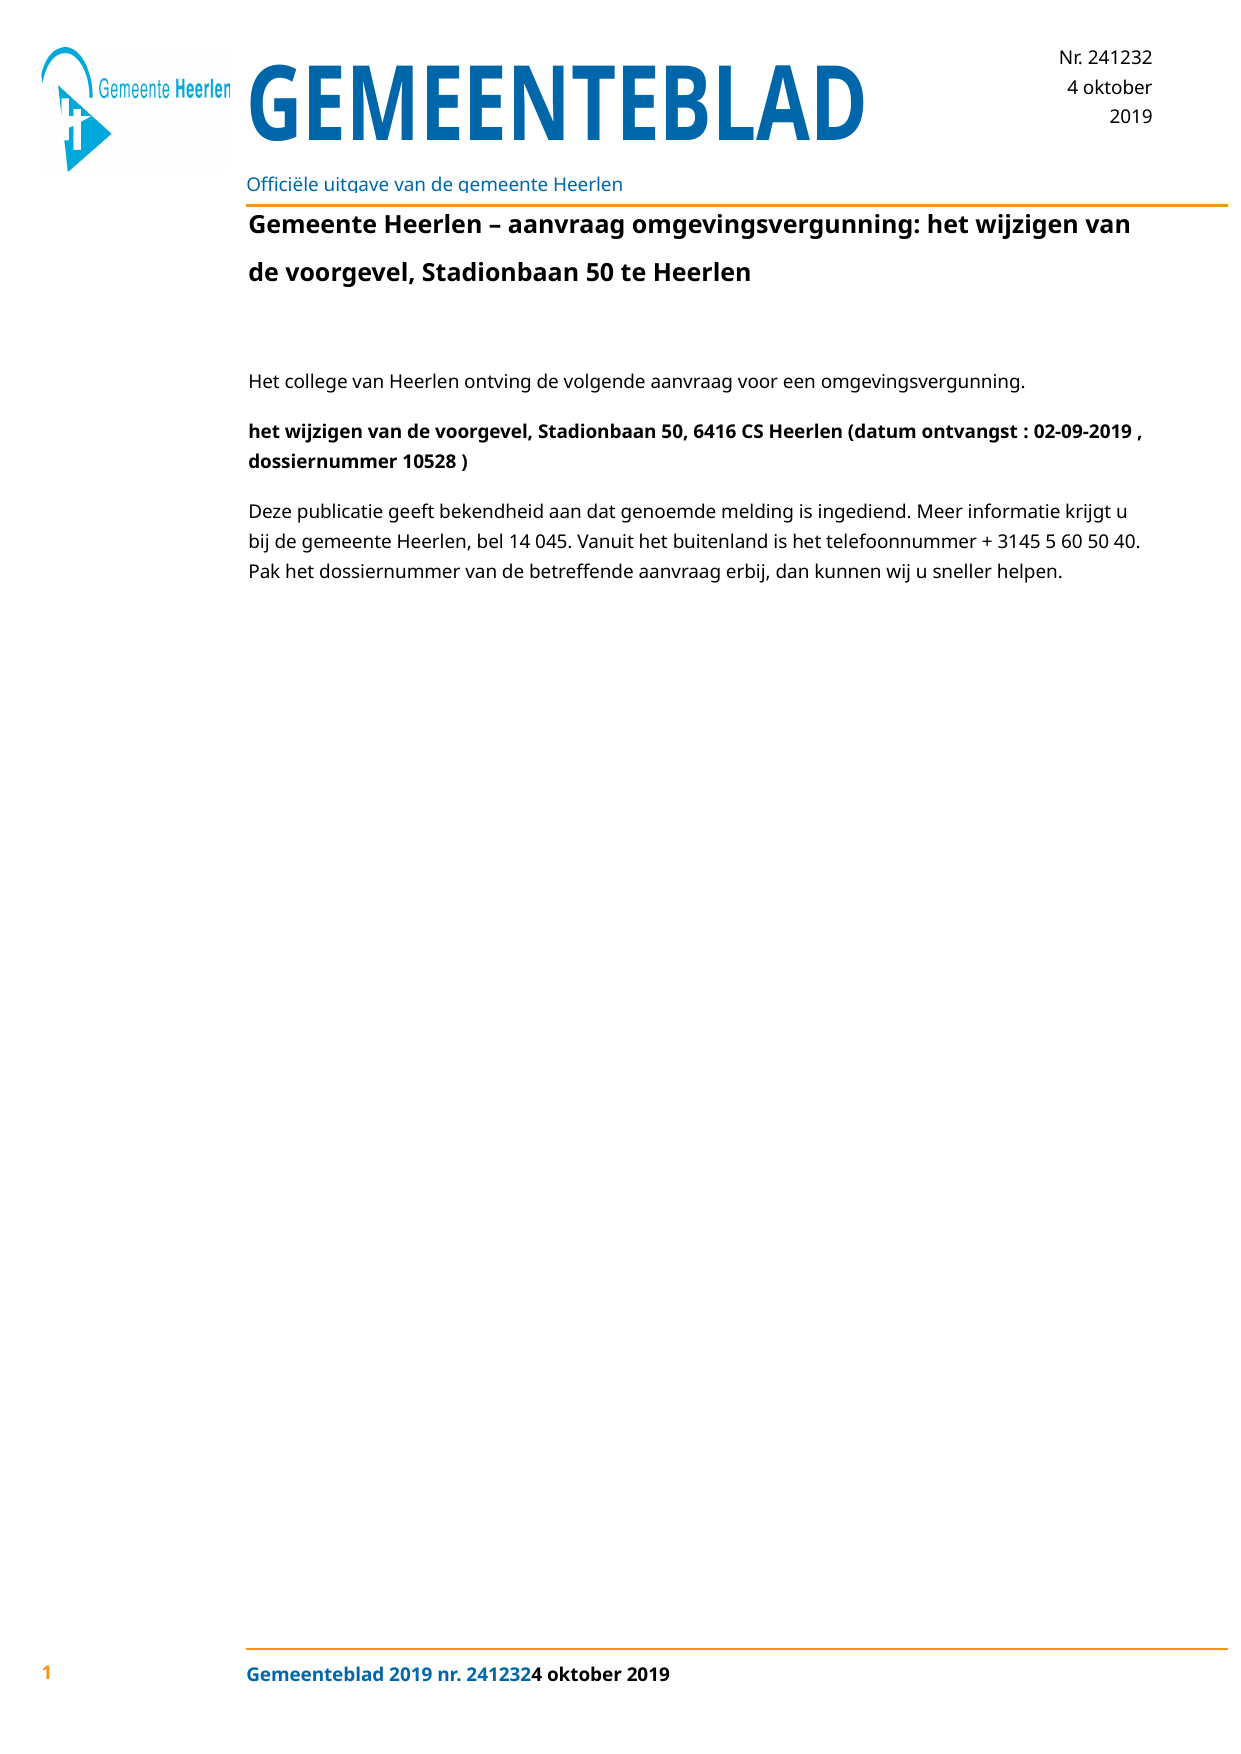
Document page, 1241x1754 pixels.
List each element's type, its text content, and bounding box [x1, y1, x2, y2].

text het wijzigen van de voorgevel, Stadionbaan 50, 6416 CS Heerlen (datum ontvangst : 02-09-2019 , dossiernummer 10528 ) [248, 419, 1152, 474]
picture [41, 47, 231, 172]
text Het college van Heerlen ontving de volgende aanvraag voor een omgevingsvergunning. [248, 368, 1152, 394]
text Deze publicatie geeft bekendheid aan dat genoemde melding is ingediend. Meer informatie krijgt u bij de gemeente Heerlen, bel 14 045. Vanuit het buitenland is het telefoonnummer + 3145 5 60 50 40. Pak het dossiernummer van de betreffende aanvraag erbij, dan kunnen wij u sneller helpen. [248, 499, 1152, 584]
picture [41, 47, 59, 70]
text Gemeente Heerlen – aanvraag omgevingsvergunning: het wijzigen van de voorgevel, Stadionbaan 50 te Heerlen [248, 207, 1152, 288]
